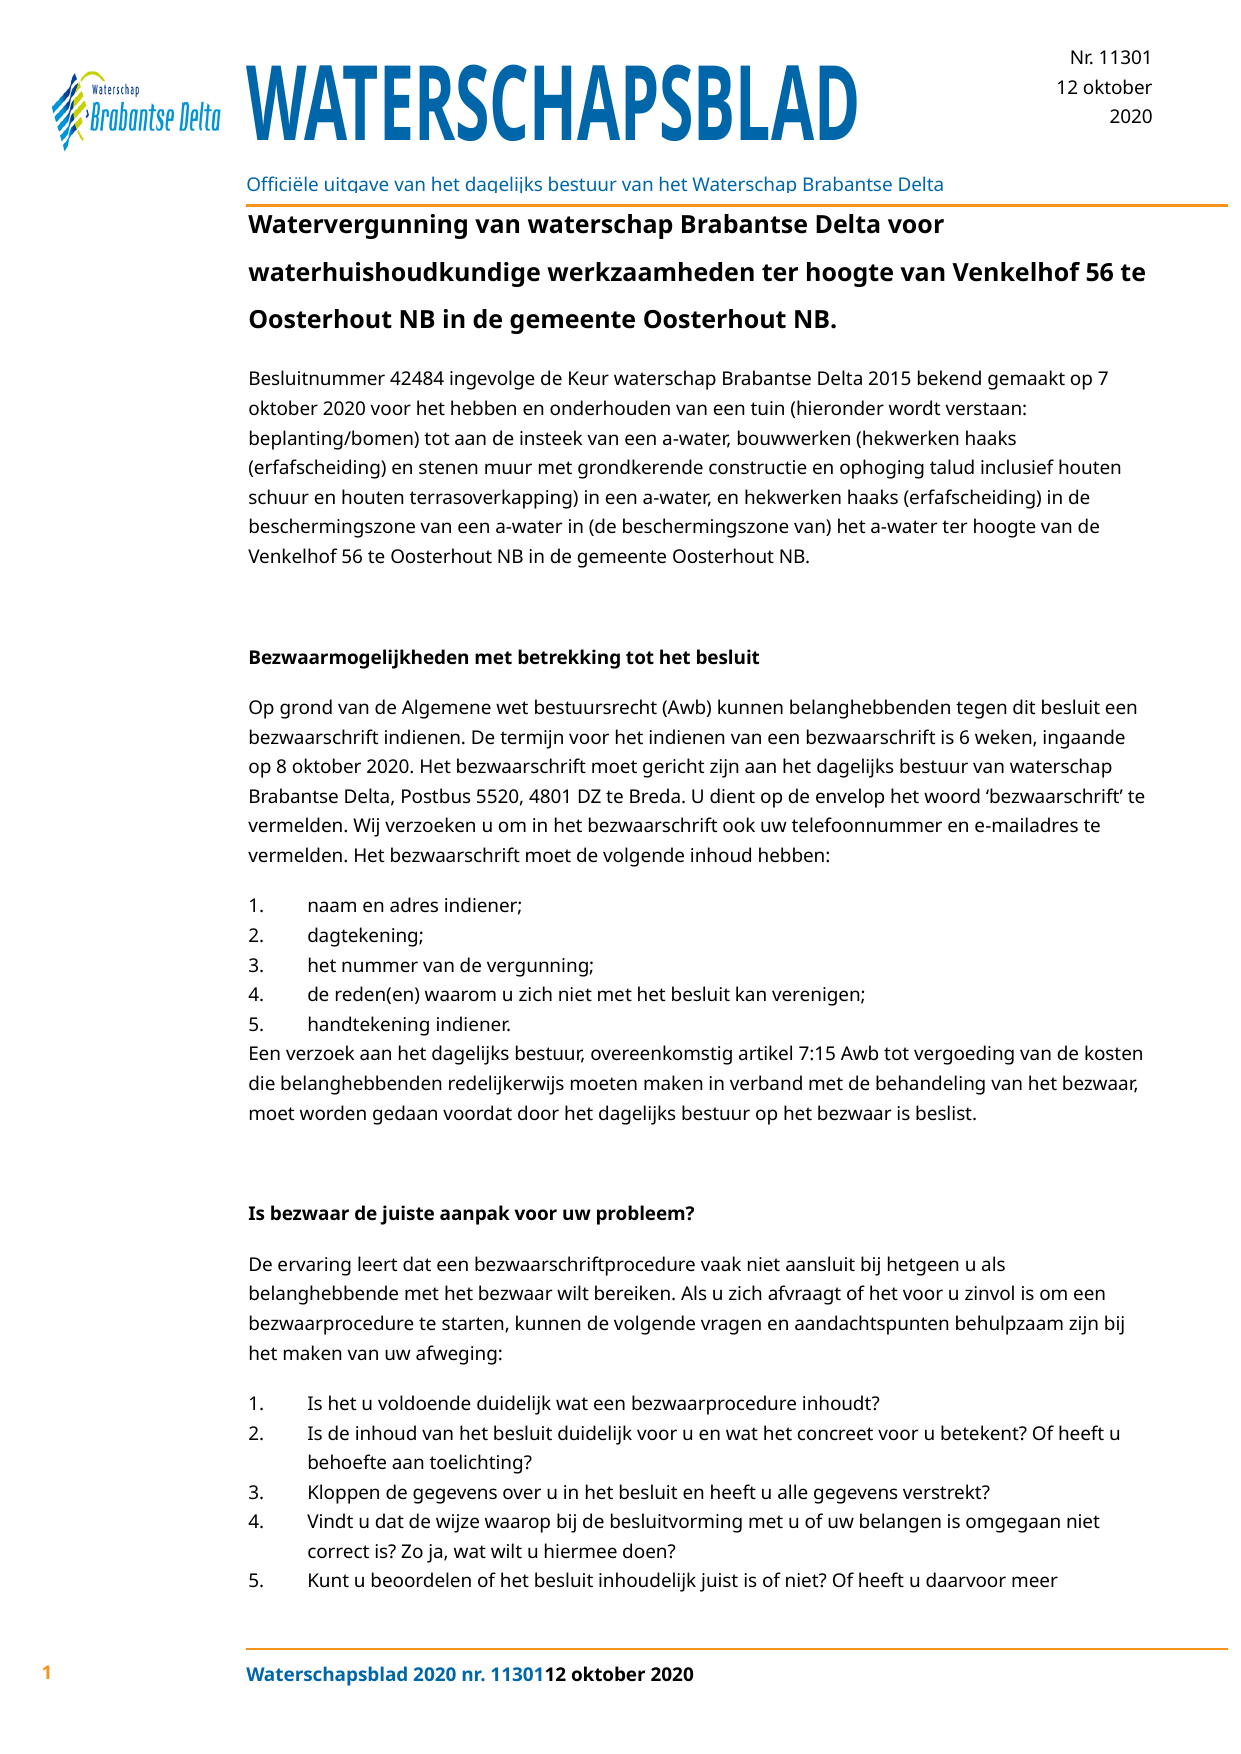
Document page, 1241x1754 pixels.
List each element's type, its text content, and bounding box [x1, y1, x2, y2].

list Vindt u dat de wijze waarop bij de besluitvorming met u of uw belangen is omgegaan niet correct is? Zo ja, wat wilt u hiermee doen? [248, 1508, 1152, 1564]
list naam en adres indiener; [248, 893, 1152, 918]
text Op grond van de Algemene wet bestuursrecht (Awb) kunnen belanghebbenden tegen dit besluit een bezwaarschrift indienen. De termijn voor het indienen van een bezwaarschrift is 6 weken, ingaande op 8 oktober 2020. Het bezwaarschrift moet gericht zijn aan het dagelijks bestuur van waterschap Brabantse Delta, Postbus 5520, 4801 DZ te Breda. U dient op de envelop het woord ‘bezwaarschrift’ te vermelden. Wij verzoeken u om in het bezwaarschrift ook uw telefoonnummer en e‑mailadres te vermelden. Het bezwaarschrift moet de volgende inhoud hebben: [248, 694, 1152, 868]
text Watervergunning van waterschap Brabantse Delta voor waterhuishoudkundige werkzaamheden ter hoogte van Venkelhof 56 te Oosterhout NB in de gemeente Oosterhout NB. [248, 207, 1152, 336]
list Is het u voldoende duidelijk wat een bezwaarprocedure inhoudt? [248, 1390, 1152, 1416]
list Kunt u beoordelen of het besluit inhoudelijk juist is of niet? Of heeft u daarvoor meer [248, 1568, 1152, 1593]
list Kloppen de gegevens over u in het besluit en heeft u alle gegevens verstrekt? [248, 1479, 1152, 1504]
text Besluitnummer 42484 ingevolge de Keur waterschap Brabantse Delta 2015 bekend gemaakt op 7 oktober 2020 voor het hebben en onderhouden van een tuin (hieronder wordt verstaan: beplanting/bomen) tot aan de insteek van een a-water, bouwwerken (hekwerken haaks (erfafscheiding) en stenen muur met grondkerende constructie en ophoging talud inclusief houten schuur en houten terrasoverkapping) in een a-water, en hekwerken haaks (erfafscheiding) in de beschermingszone van een a-water in (de beschermingszone van) het a-water ter hoogte van de Venkelhof 56 te Oosterhout NB in de gemeente Oosterhout NB. [248, 366, 1152, 569]
text Een verzoek aan het dagelijks bestuur, overeenkomstig artikel 7:15 Awb tot vergoeding van de kosten die belanghebbenden redelijkerwijs moeten maken in verband met de behandeling van het bezwaar, moet worden gedaan voordat door het dagelijks bestuur op het bezwaar is beslist. [248, 1041, 1152, 1125]
list dagtekening; [248, 922, 1152, 948]
list de reden(en) waarom u zich niet met het besluit kan verenigen; [248, 981, 1152, 1007]
list Is de inhoud van het besluit duidelijk voor u en wat het concreet voor u betekent? Of heeft u behoefte aan toelichting? [248, 1420, 1152, 1475]
text Is bezwaar de juiste aanpak voor uw probleem? [248, 1201, 1152, 1226]
text Bezwaarmogelijkheden met betrekking tot het besluit [248, 644, 1152, 669]
list het nummer van de vergunning; [248, 952, 1152, 977]
list handtekening indiener. [248, 1011, 1152, 1037]
picture [41, 47, 231, 172]
text De ervaring leert dat een bezwaarschriftprocedure vaak niet aansluit bij hetgeen u als belanghebbende met het bezwaar wilt bereiken. Als u zich afvraagt of het voor u zinvol is om een bezwaarprocedure te starten, kunnen de volgende vragen en aandachtspunten behulpzaam zijn bij het maken van uw afweging: [248, 1251, 1152, 1365]
